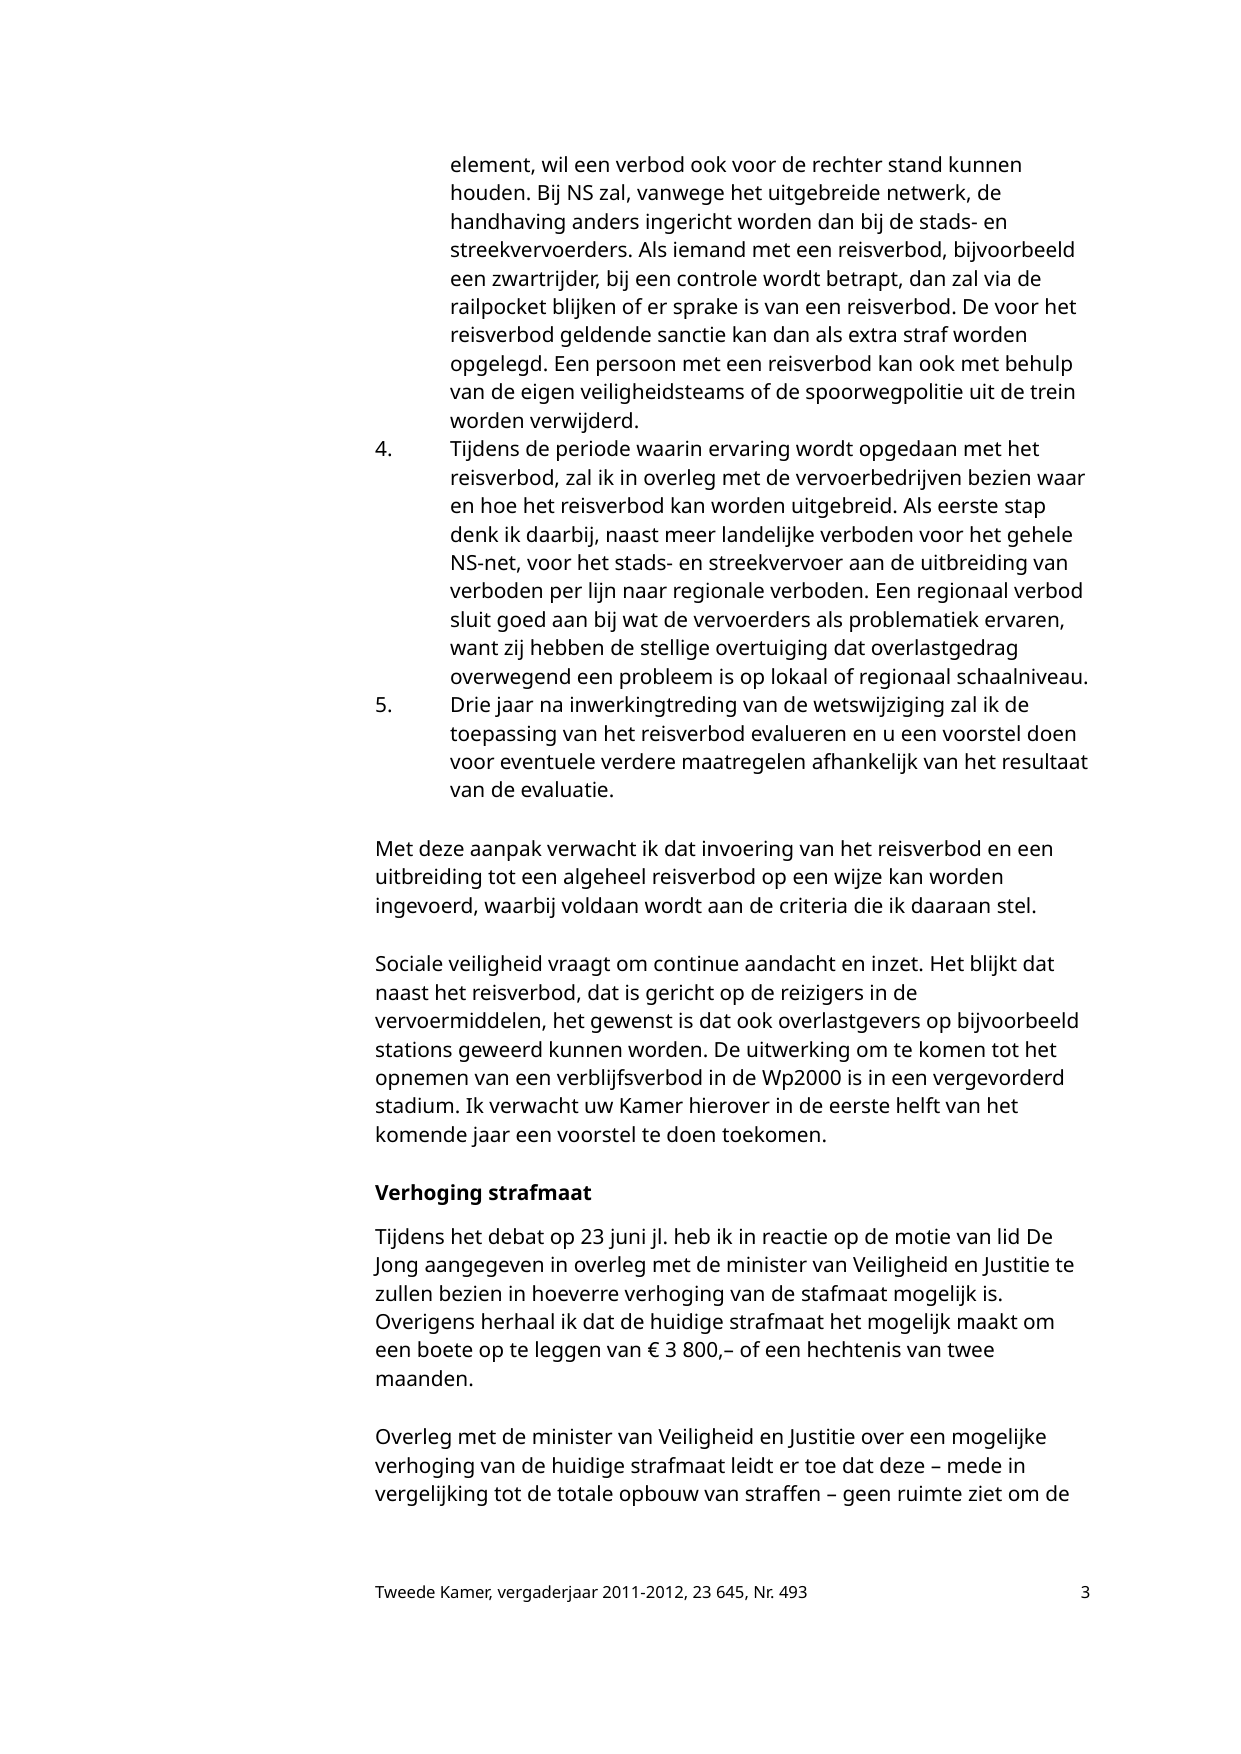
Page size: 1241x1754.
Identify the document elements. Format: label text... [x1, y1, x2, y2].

text Sociale veiligheid vraagt om continue aandacht en inzet. Het blijkt dat naast het reisverbod, dat is gericht op de reizigers in de vervoermiddelen, het gewenst is dat ook overlastgevers op bijvoorbeeld stations geweerd kunnen worden. De uitwerking om te komen tot het opnemen van een verblijfsverbod in de Wp2000 is in een vergevorderd stadium. Ik verwacht uw Kamer hierover in de eerste helft van het komende jaar een voorstel te doen toekomen. [375, 949, 1090, 1148]
list Drie jaar na inwerkingtreding van de wetswijziging zal ik de toepassing van het reisverbod evalueren en u een voorstel doen voor eventuele verdere maatregelen afhankelijk van het resultaat van de evaluatie. [375, 690, 1090, 804]
list element, wil een verbod ook voor de rechter stand kunnen houden. Bij NS zal, vanwege het uitgebreide netwerk, de handhaving anders ingericht worden dan bij de stads- en streekvervoerders. Als iemand met een reisverbod, bijvoorbeeld een zwartrijder, bij een controle wordt betrapt, dan zal via de railpocket blijken of er sprake is van een reisverbod. De voor het reisverbod geldende sanctie kan dan als extra straf worden opgelegd. Een persoon met een reisverbod kan ook met behulp van de eigen veiligheidsteams of de spoorwegpolitie uit de trein worden verwijderd. [375, 150, 1090, 434]
text Overleg met de minister van Veiligheid en Justitie over een mogelijke verhoging van de huidige strafmaat leidt er toe dat deze – mede in vergelijking tot de totale opbouw van straffen – geen ruimte ziet om de [375, 1422, 1090, 1508]
text Verhoging strafmaat [375, 1178, 1090, 1207]
text Met deze aanpak verwacht ik dat invoering van het reisverbod en een uitbreiding tot een algeheel reisverbod op een wijze kan worden ingevoerd, waarbij voldaan wordt aan de criteria die ik daaraan stel. [375, 834, 1090, 919]
text Tijdens het debat op 23 juni jl. heb ik in reactie op de motie van lid De Jong aangegeven in overleg met de minister van Veiligheid en Justitie te zullen bezien in hoeverre verhoging van de stafmaat mogelijk is. Overigens herhaal ik dat de huidige strafmaat het mogelijk maakt om een boete op te leggen van € 3 800,– of een hechtenis van twee maanden. [375, 1222, 1090, 1392]
list Tijdens de periode waarin ervaring wordt opgedaan met het reisverbod, zal ik in overleg met de vervoerbedrijven bezien waar en hoe het reisverbod kan worden uitgebreid. Als eerste stap denk ik daarbij, naast meer landelijke verboden voor het gehele NS-net, voor het stads- en streekvervoer aan de uitbreiding van verboden per lijn naar regionale verboden. Een regionaal verbod sluit goed aan bij wat de vervoerders als problematiek ervaren, want zij hebben de stellige overtuiging dat overlastgedrag overwegend een probleem is op lokaal of regionaal schaalniveau. [375, 434, 1090, 690]
